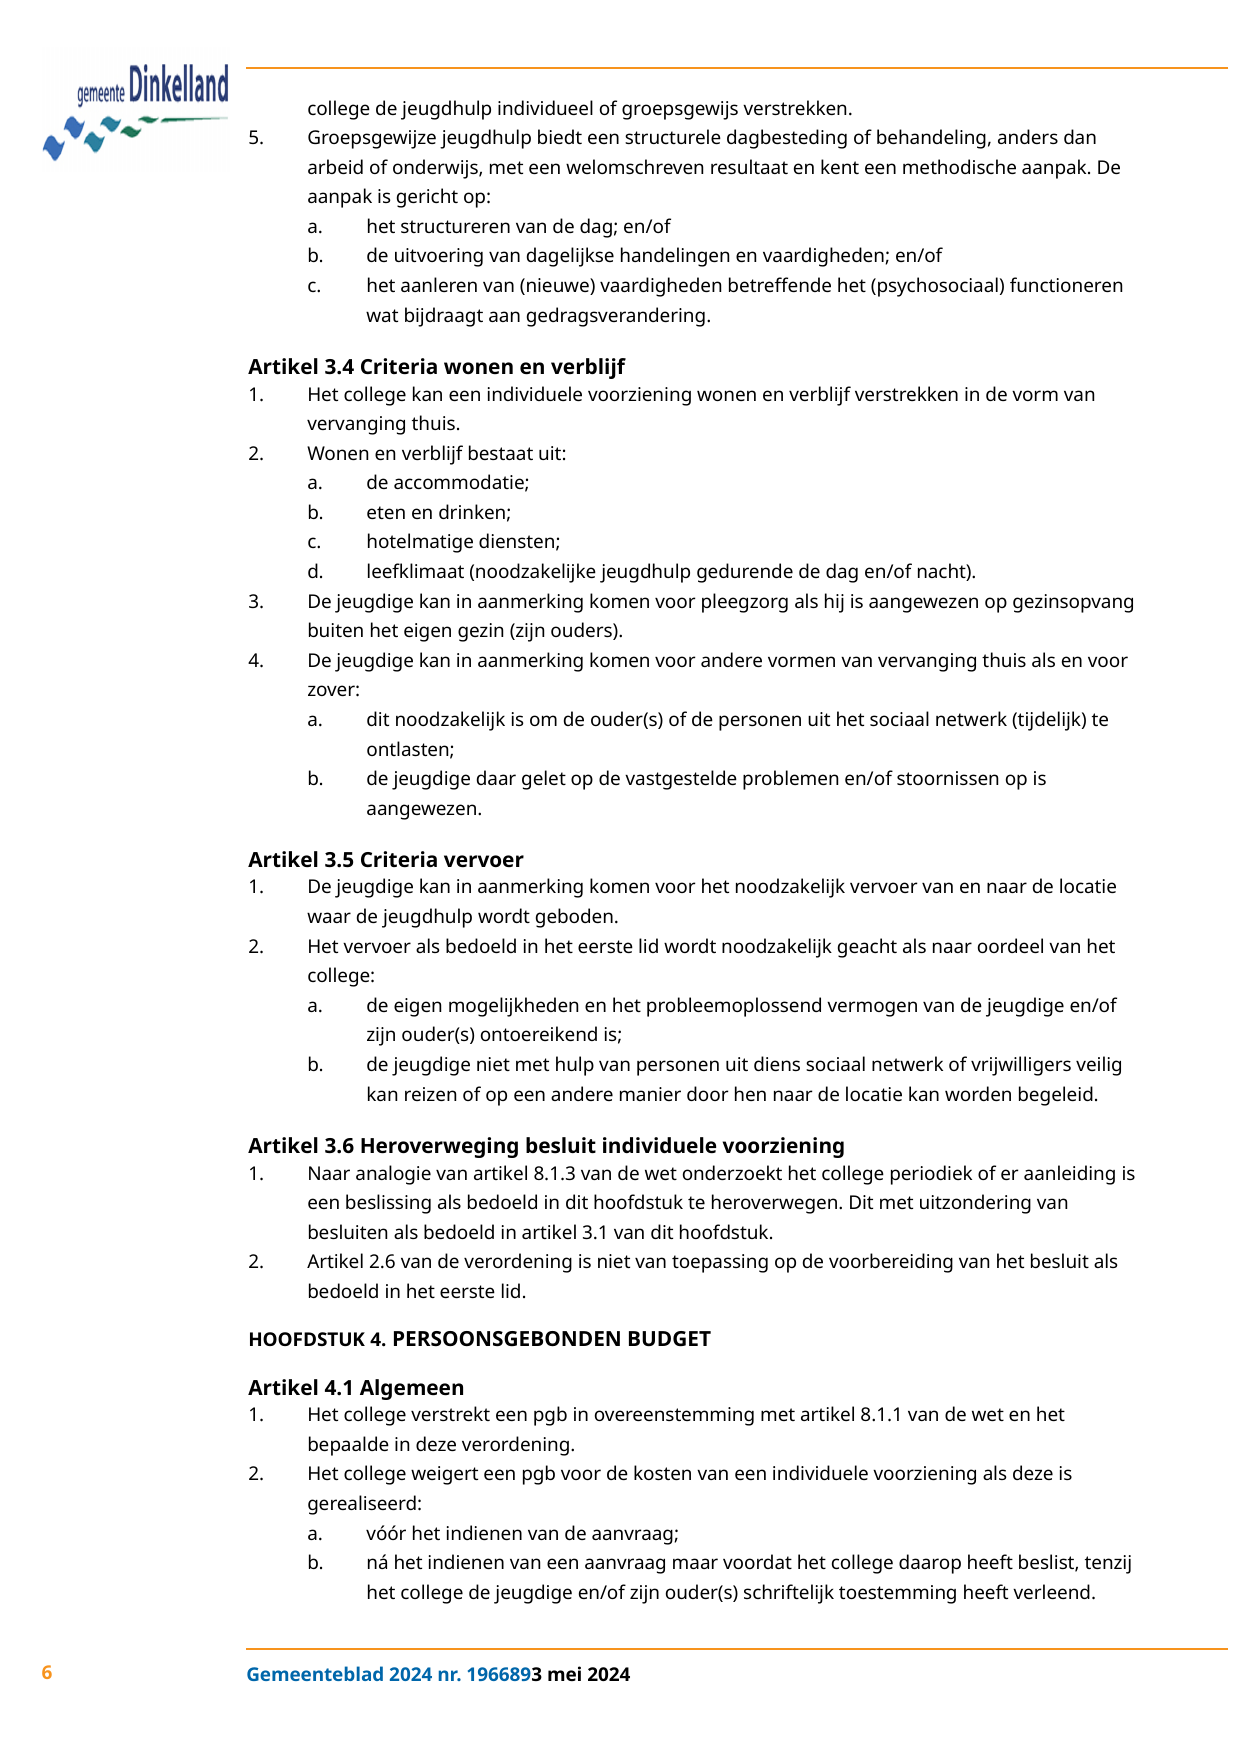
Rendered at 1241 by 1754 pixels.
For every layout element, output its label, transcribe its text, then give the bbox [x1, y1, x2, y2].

list Het college verstrekt een pgb in overeenstemming met artikel 8.1.1 van de wet en het bepaalde in deze verordening. [248, 1401, 1152, 1457]
list ná het indienen van een aanvraag maar voordat het college daarop heeft beslist, tenzij het college de jeugdige en/of zijn ouder(s) schriftelijk toestemming heeft verleend. [307, 1549, 1152, 1604]
text Artikel 4.1 Algemeen [248, 1373, 1152, 1401]
list De jeugdige kan in aanmerking komen voor pleegzorg als hij is aangewezen op gezinsopvang buiten het eigen gezin (zijn ouders). [248, 588, 1152, 643]
list vóór het indienen van de aanvraag; [307, 1520, 1152, 1545]
list Het college kan een individuele voorziening wonen en verblijf verstrekken in de vorm van vervanging thuis. [248, 381, 1152, 436]
list Het college weigert een pgb voor de kosten van een individuele voorziening als deze is gerealiseerd: [248, 1461, 1152, 1516]
list De jeugdige kan in aanmerking komen voor het noodzakelijk vervoer van en naar de locatie waar de jeugdhulp wordt geboden. [248, 874, 1152, 929]
list de jeugdige daar gelet op de vastgestelde problemen en/of stoornissen op is aangewezen. [307, 765, 1152, 821]
list Wonen en verblijf bestaat uit: [248, 440, 1152, 466]
list de eigen mogelijkheden en het probleemoplossend vermogen van de jeugdige en/of zijn ouder(s) ontoereikend is; [307, 992, 1152, 1047]
list Naar analogie van artikel 8.1.3 van de wet onderzoekt het college periodiek of er aanleiding is een beslissing als bedoeld in dit hoofdstuk te heroverwegen. Dit met uitzondering van besluiten als bedoeld in artikel 3.1 van dit hoofdstuk. [248, 1160, 1152, 1244]
list eten en drinken; [307, 499, 1152, 525]
list het aanleren van (nieuwe) vaardigheden betreffende het (psychosociaal) functioneren wat bijdraagt aan gedragsverandering. [307, 272, 1152, 328]
list college de jeugdhulp individueel of groepsgewijs verstrekken. [248, 95, 1152, 121]
list De jeugdige kan in aanmerking komen voor andere vormen van vervanging thuis als en voor zover: [248, 647, 1152, 702]
list de jeugdige niet met hulp van personen uit diens sociaal netwerk of vrijwilligers veilig kan reizen of op een andere manier door hen naar de locatie kan worden begeleid. [307, 1051, 1152, 1107]
text HOOFDSTUK 4. PERSOONSGEBONDEN BUDGET [248, 1324, 1152, 1352]
list Het vervoer als bedoeld in het eerste lid wordt noodzakelijk geacht als naar oordeel van het college: [248, 933, 1152, 988]
list hotelmatige diensten; [307, 529, 1152, 554]
list leefklimaat (noodzakelijke jeugdhulp gedurende de dag en/of nacht). [307, 558, 1152, 584]
text Artikel 3.4 Criteria wonen en verblijf [248, 352, 1152, 381]
list het structureren van de dag; en/of [307, 213, 1152, 239]
list de uitvoering van dagelijkse handelingen en vaardigheden; en/of [307, 243, 1152, 268]
list Artikel 2.6 van de verordening is niet van toepassing op de voorbereiding van het besluit als bedoeld in het eerste lid. [248, 1248, 1152, 1304]
picture [41, 47, 231, 172]
list dit noodzakelijk is om de ouder(s) of de personen uit het sociaal netwerk (tijdelijk) te ontlasten; [307, 706, 1152, 761]
text Artikel 3.5 Criteria vervoer [248, 845, 1152, 874]
list Groepsgewijze jeugdhulp biedt een structurele dagbesteding of behandeling, anders dan arbeid of onderwijs, met een welomschreven resultaat en kent een methodische aanpak. De aanpak is gericht op: [248, 124, 1152, 209]
text Artikel 3.6 Heroverweging besluit individuele voorziening [248, 1131, 1152, 1160]
list de accommodatie; [307, 469, 1152, 495]
